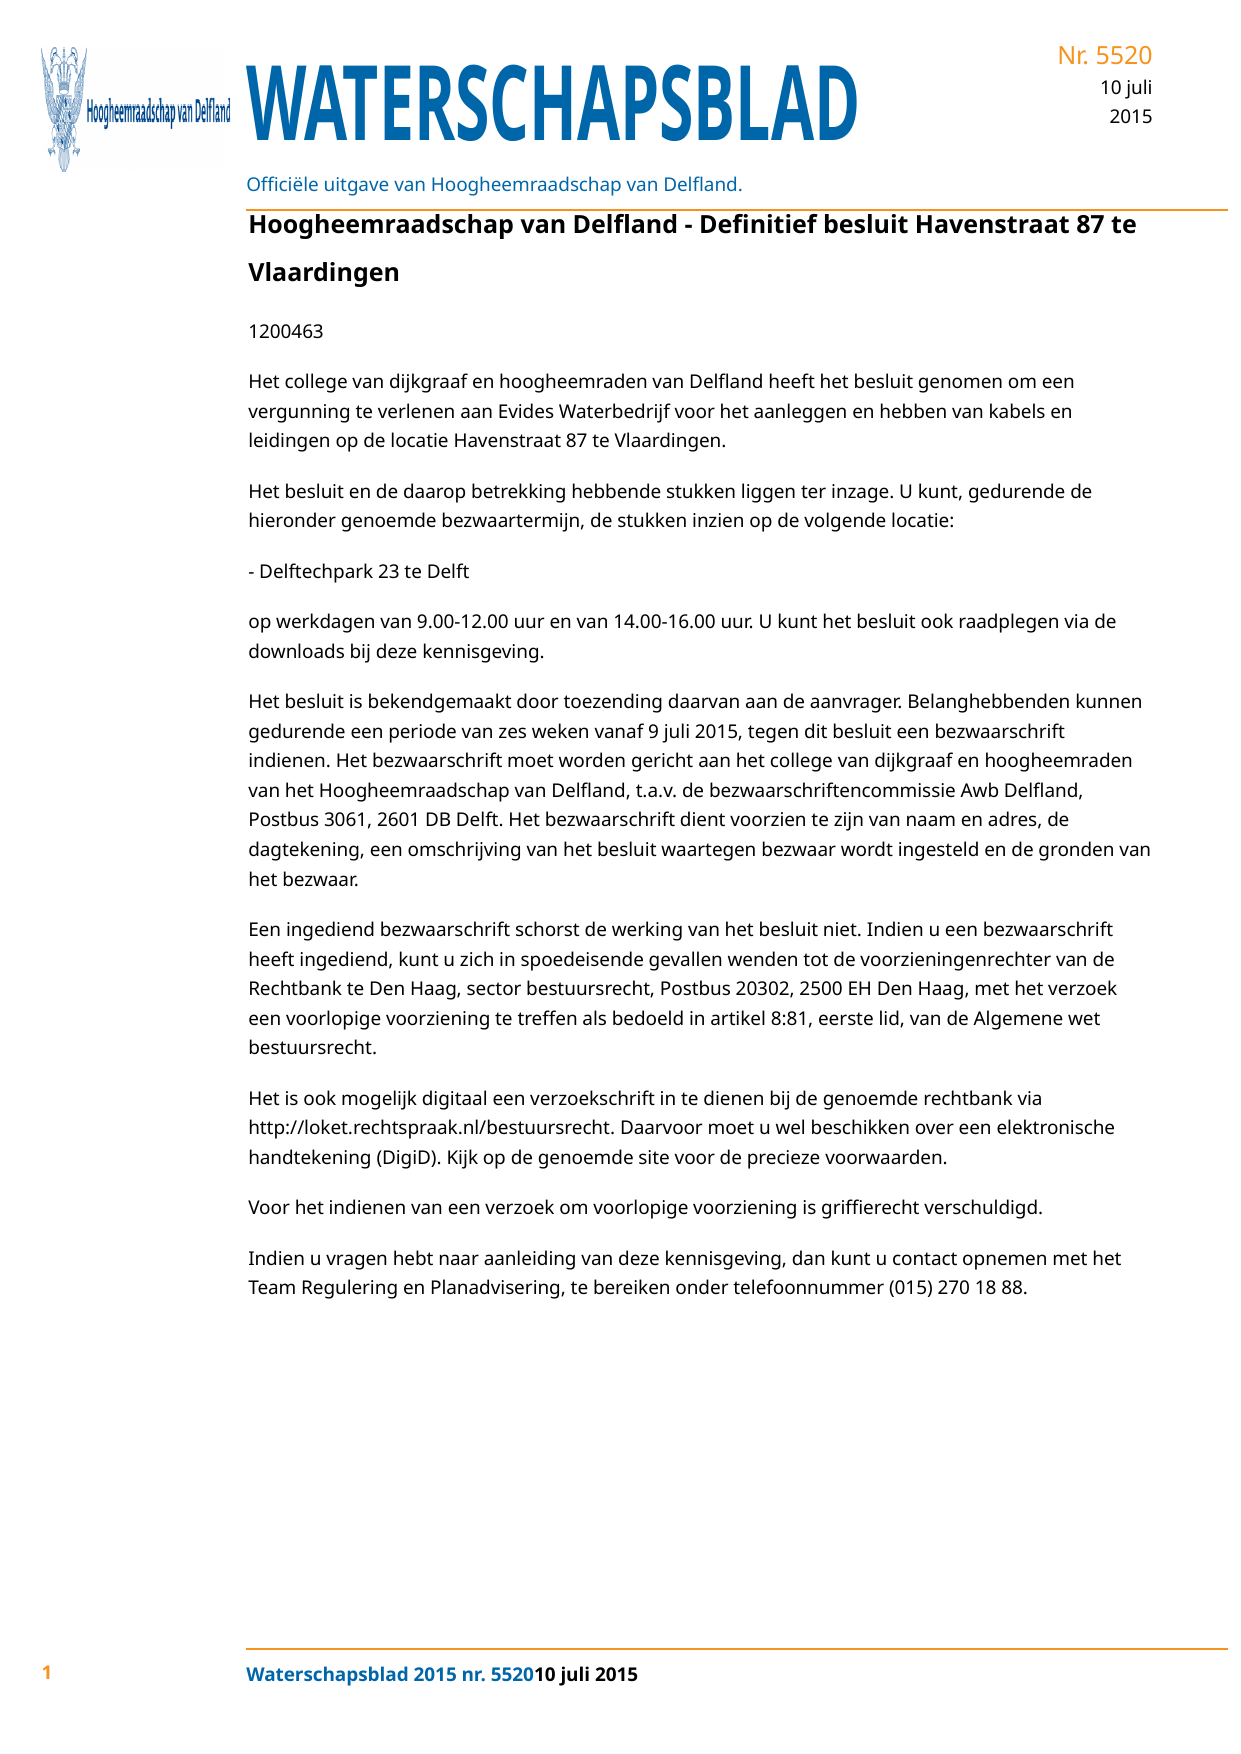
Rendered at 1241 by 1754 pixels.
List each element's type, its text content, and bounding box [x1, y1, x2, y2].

text Het is ook mogelijk digitaal een verzoekschrift in te dienen bij de genoemde rechtbank via http://loket.rechtspraak.nl/bestuursrecht. Daarvoor moet u wel beschikken over een elektronische handtekening (DigiD). Kijk op de genoemde site voor de precieze voorwaarden. [248, 1085, 1152, 1170]
text Het besluit en de daarop betrekking hebbende stukken liggen ter inzage. U kunt, gedurende de hieronder genoemde bezwaartermijn, de stukken inzien op de volgende locatie: [248, 478, 1152, 533]
text - Delftechpark 23 te Delft [248, 558, 1152, 584]
text Het besluit is bekendgemaakt door toezending daarvan aan de aanvrager. Belanghebbenden kunnen gedurende een periode van zes weken vanaf 9 juli 2015, tegen dit besluit een bezwaarschrift indienen. Het bezwaarschrift moet worden gericht aan het college van dijkgraaf en hoogheemraden van het Hoogheemraadschap van Delfland, t.a.v. de bezwaarschriftencommissie Awb Delfland, Postbus 3061, 2601 DB Delft. Het bezwaarschrift dient voorzien te zijn van naam en adres, de dagtekening, een omschrijving van het besluit waartegen bezwaar wordt ingesteld en de gronden van het bezwaar. [248, 688, 1152, 892]
text Hoogheemraadschap van Delfland - Definitief besluit Havenstraat 87 te Vlaardingen [248, 211, 1152, 288]
text Het college van dijkgraaf en hoogheemraden van Delfland heeft het besluit genomen om een vergunning te verlenen aan Evides Waterbedrijf voor het aanleggen en hebben van kabels en leidingen op de locatie Havenstraat 87 te Vlaardingen. [248, 368, 1152, 453]
text Voor het indienen van een verzoek om voorlopige voorziening is griffierecht verschuldigd. [248, 1194, 1152, 1220]
text Indien u vragen hebt naar aanleiding van deze kennisgeving, dan kunt u contact opnemen met het Team Regulering en Planadvisering, te bereiken onder telefoonnummer (015) 270 18 88. [248, 1245, 1152, 1300]
text Een ingediend bezwaarschrift schorst de werking van het besluit niet. Indien u een bezwaarschrift heeft ingediend, kunt u zich in spoedeisende gevallen wenden tot de voorzieningenrechter van de Rechtbank te Den Haag, sector bestuursrecht, Postbus 20302, 2500 EH Den Haag, met het verzoek een voorlopige voorziening te treffen als bedoeld in artikel 8:81, eerste lid, van de Algemene wet bestuursrecht. [248, 916, 1152, 1060]
text op werkdagen van 9.00-12.00 uur en van 14.00-16.00 uur. U kunt het besluit ook raadplegen via de downloads bij deze kennisgeving. [248, 608, 1152, 664]
text 1200463 [248, 318, 1152, 344]
picture [41, 47, 231, 172]
